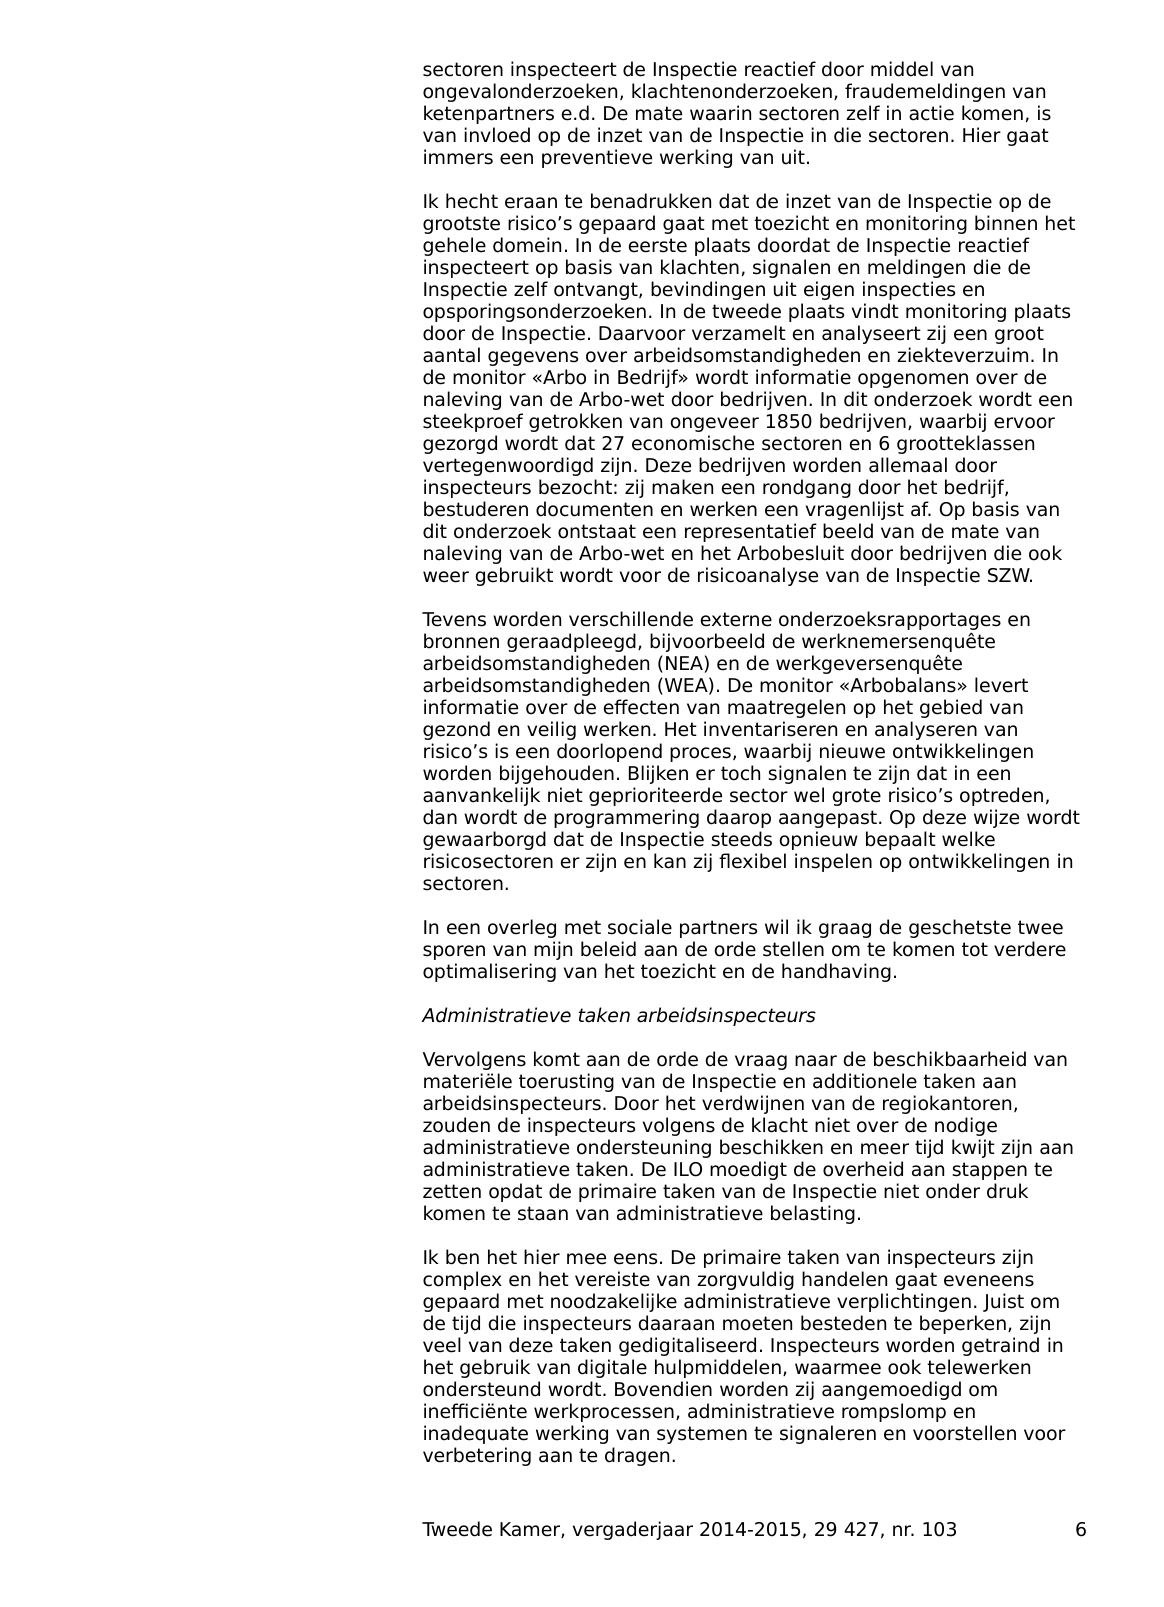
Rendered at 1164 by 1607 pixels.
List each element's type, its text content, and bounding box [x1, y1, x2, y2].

text sectoren inspecteert de Inspectie reactief door middel van ongevalonderzoeken, klachtenonderzoeken, fraudemeldingen van ketenpartners e.d. De mate waarin sectoren zelf in actie komen, is van invloed op de inzet van de Inspectie in die sectoren. Hier gaat immers een preventieve werking van uit. [422, 59, 1087, 169]
text Ik hecht eraan te benadrukken dat de inzet van de Inspectie op de grootste risico’s gepaard gaat met toezicht en monitoring binnen het gehele domein. In de eerste plaats doordat de Inspectie reactief inspecteert op basis van klachten, signalen en meldingen die de Inspectie zelf ontvangt, bevindingen uit eigen inspecties en opsporingsonderzoeken. In de tweede plaats vindt monitoring plaats door de Inspectie. Daarvoor verzamelt en analyseert zij een groot aantal gegevens over arbeidsomstandigheden en ziekteverzuim. In de monitor «Arbo in Bedrijf» wordt informatie opgenomen over de naleving van de Arbo-wet door bedrijven. In dit onderzoek wordt een steekproef getrokken van ongeveer 1850 bedrijven, waarbij ervoor gezorgd wordt dat 27 economische sectoren en 6 grootteklassen vertegenwoordigd zijn. Deze bedrijven worden allemaal door inspecteurs bezocht: zij maken een rondgang door het bedrijf, bestuderen documenten en werken een vragenlijst af. Op basis van dit onderzoek ontstaat een representatief beeld van de mate van naleving van de Arbo-wet en het Arbobesluit door bedrijven die ook weer gebruikt wordt voor de risicoanalyse van de Inspectie SZW. [422, 191, 1087, 587]
text Ik ben het hier mee eens. De primaire taken van inspecteurs zijn complex en het vereiste van zorgvuldig handelen gaat eveneens gepaard met noodzakelijke administratieve verplichtingen. Juist om de tijd die inspecteurs daaraan moeten besteden te beperken, zijn veel van deze taken gedigitaliseerd. Inspecteurs worden getraind in het gebruik van digitale hulpmiddelen, waarmee ook telewerken ondersteund wordt. Bovendien worden zij aangemoedigd om inefficiënte werkprocessen, administratieve rompslomp en inadequate werking van systemen te signaleren en voorstellen voor verbetering aan te dragen. [422, 1247, 1087, 1467]
text In een overleg met sociale partners wil ik graag de geschetste twee sporen van mijn beleid aan de orde stellen om te komen tot verdere optimalisering van het toezicht en de handhaving. [422, 917, 1087, 983]
text Tevens worden verschillende externe onderzoeksrapportages en bronnen geraadpleegd, bijvoorbeeld de werknemersenquête arbeidsomstandigheden (NEA) en de werkgeversenquête arbeidsomstandigheden (WEA). De monitor «Arbobalans» levert informatie over de effecten van maatregelen op het gebied van gezond en veilig werken. Het inventariseren en analyseren van risico’s is een doorlopend proces, waarbij nieuwe ontwikkelingen worden bijgehouden. Blijken er toch signalen te zijn dat in een aanvankelijk niet geprioriteerde sector wel grote risico’s optreden, dan wordt de programmering daarop aangepast. Op deze wijze wordt gewaarborgd dat de Inspectie steeds opnieuw bepaalt welke risicosectoren er zijn en kan zij flexibel inspelen op ontwikkelingen in sectoren. [422, 609, 1087, 895]
text Vervolgens komt aan de orde de vraag naar de beschikbaarheid van materiële toerusting van de Inspectie en additionele taken aan arbeidsinspecteurs. Door het verdwijnen van de regiokantoren, zouden de inspecteurs volgens de klacht niet over de nodige administratieve ondersteuning beschikken en meer tijd kwijt zijn aan administratieve taken. De ILO moedigt de overheid aan stappen te zetten opdat de primaire taken van de Inspectie niet onder druk komen te staan van administratieve belasting. [422, 1049, 1087, 1225]
subtitle Administratieve taken arbeidsinspecteurs [422, 1005, 1087, 1027]
